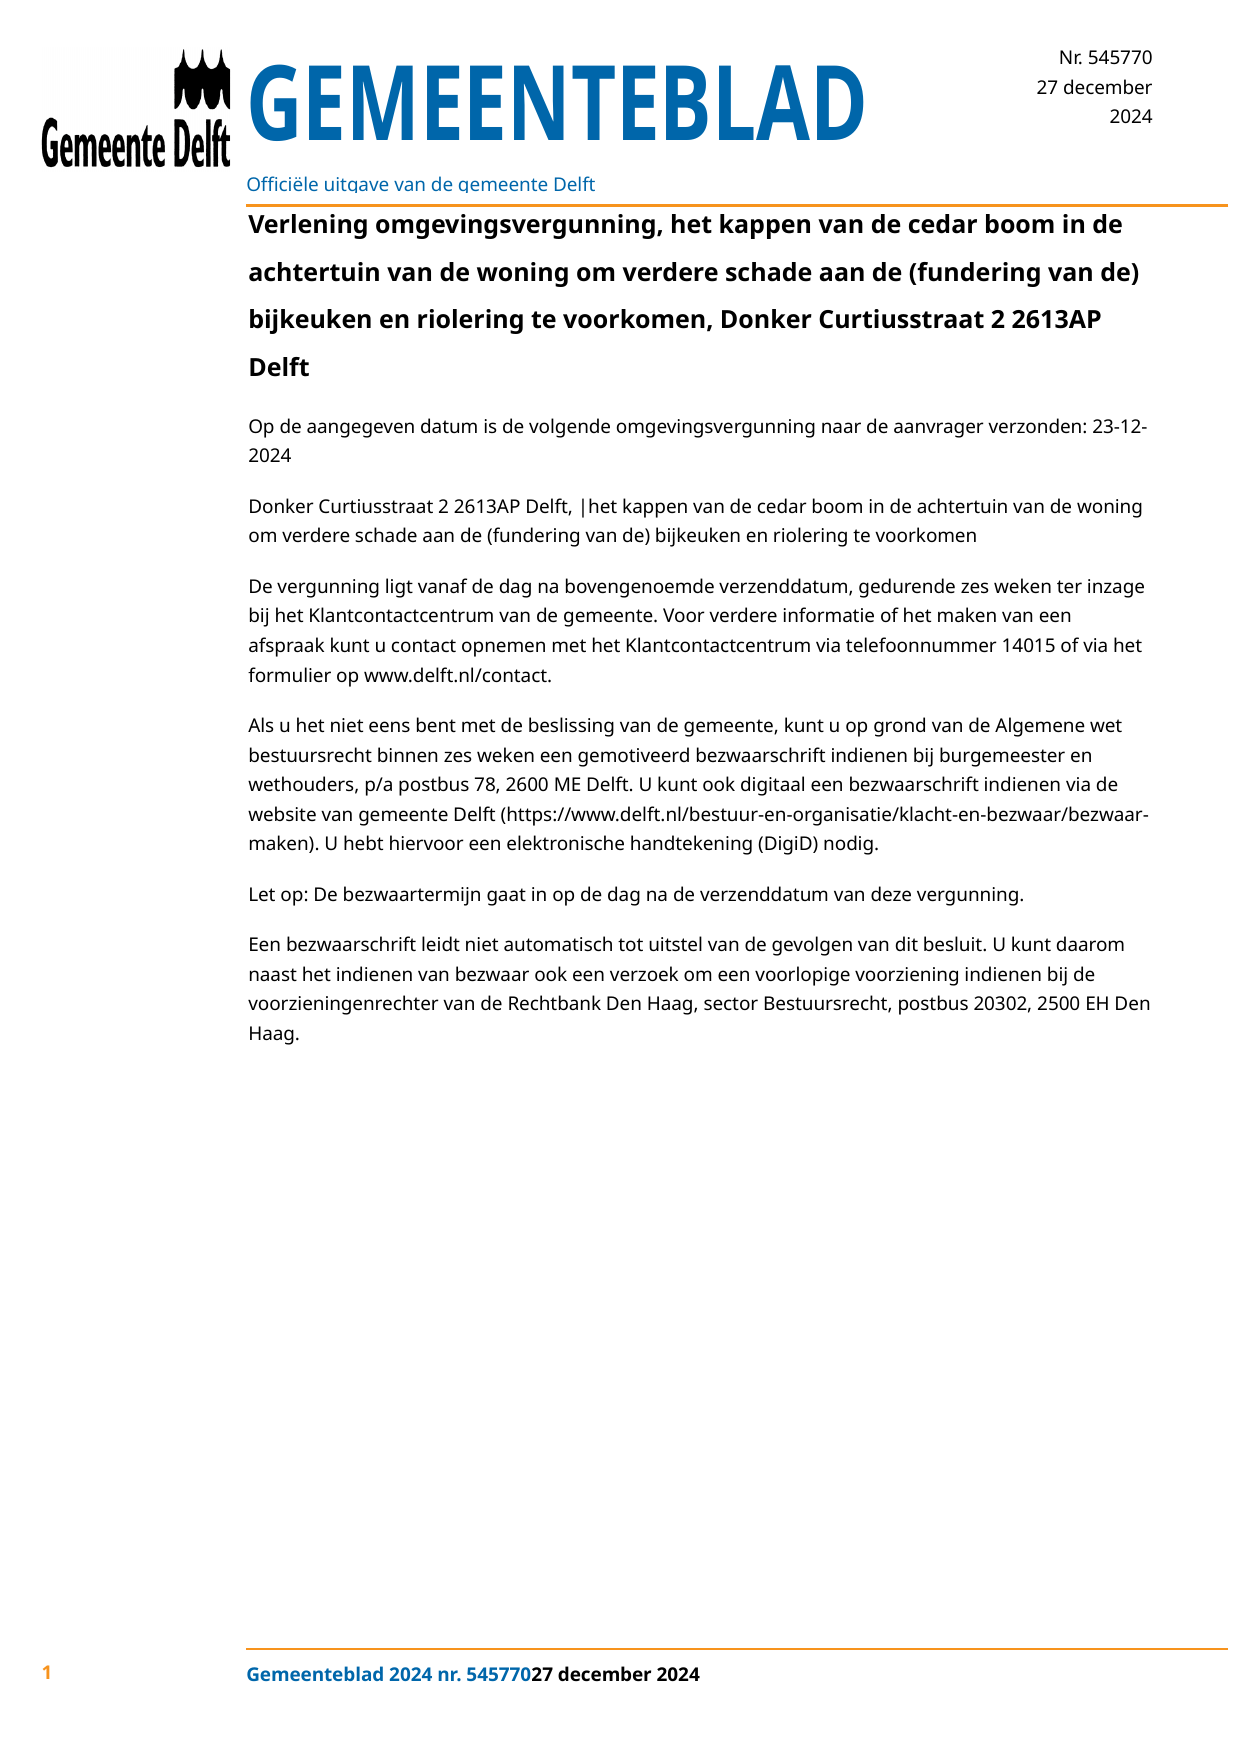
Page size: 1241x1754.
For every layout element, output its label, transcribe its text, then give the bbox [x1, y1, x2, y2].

text Op de aangegeven datum is de volgende omgevingsvergunning naar de aanvrager verzonden: 23-12-2024 [248, 413, 1152, 468]
text Donker Curtiusstraat 2 2613AP Delft, |het kappen van de cedar boom in de achtertuin van de woning om verdere schade aan de (fundering van de) bijkeuken en riolering te voorkomen [248, 493, 1152, 548]
text Een bezwaarschrift leidt niet automatisch tot uitstel van de gevolgen van dit besluit. U kunt daarom naast het indienen van bezwaar ook een verzoek om een voorlopige voorziening indienen bij de voorzieningenrechter van de Rechtbank Den Haag, sector Bestuursrecht, postbus 20302, 2500 EH Den Haag. [248, 931, 1152, 1046]
text Als u het niet eens bent met de beslissing van de gemeente, kunt u op grond van de Algemene wet bestuursrecht binnen zes weken een gemotiveerd bezwaarschrift indienen bij burgemeester en wethouders, p/a postbus 78, 2600 ME Delft. U kunt ook digitaal een bezwaarschrift indienen via de website van gemeente Delft (https://www.delft.nl/bestuur-en-organisatie/klacht-en-bezwaar/bezwaar-maken). U hebt hiervoor een elektronische handtekening (DigiD) nodig. [248, 712, 1152, 856]
text Verlening omgevingsvergunning, het kappen van de cedar boom in de achtertuin van de woning om verdere schade aan de (fundering van de) bijkeuken en riolering te voorkomen, Donker Curtiusstraat 2 2613AP Delft [248, 207, 1152, 384]
picture [41, 47, 231, 172]
text De vergunning ligt vanaf de dag na bovengenoemde verzenddatum, gedurende zes weken ter inzage bij het Klantcontactcentrum van de gemeente. Voor verdere informatie of het maken van een afspraak kunt u contact opnemen met het Klantcontactcentrum via telefoonnummer 14015 of via het formulier op www.delft.nl/contact. [248, 573, 1152, 688]
text Let op: De bezwaartermijn gaat in op de dag na de verzenddatum van deze vergunning. [248, 881, 1152, 907]
